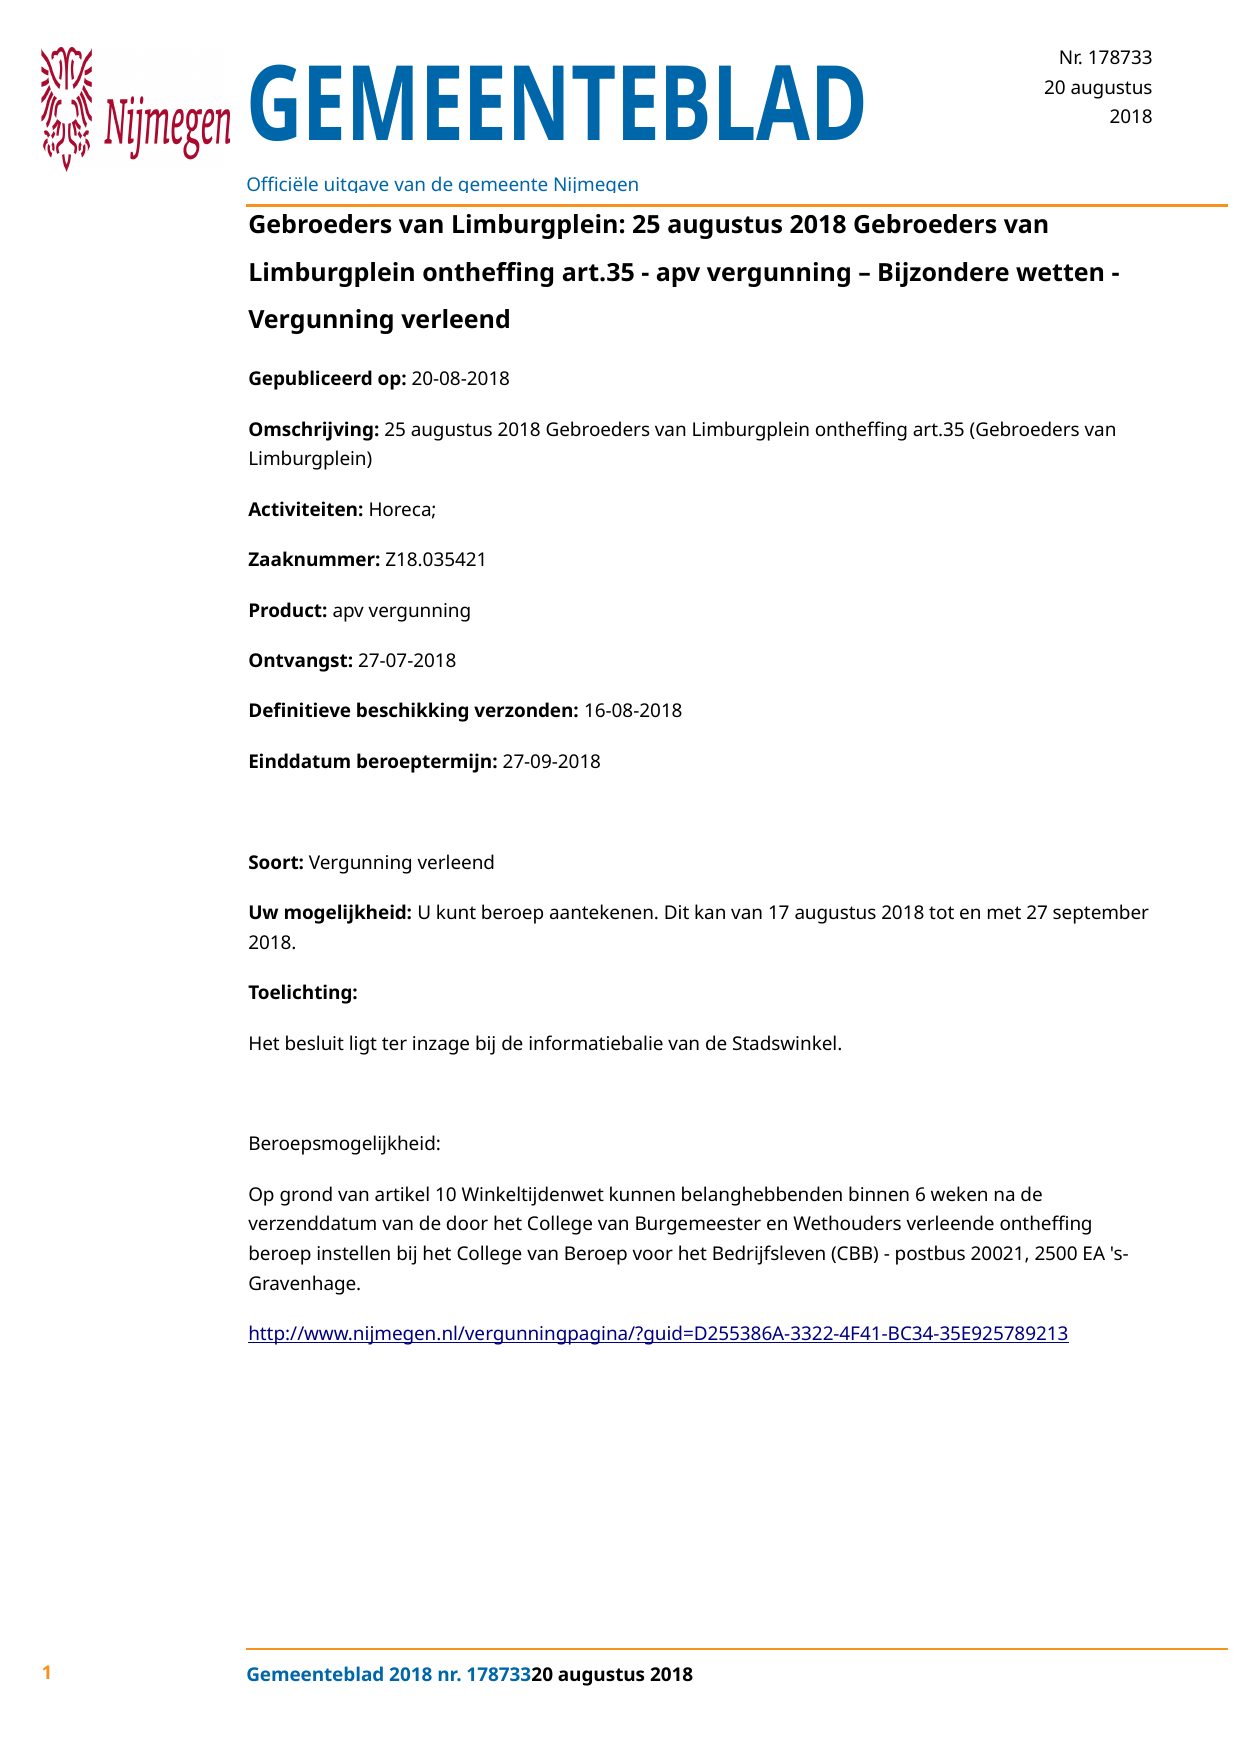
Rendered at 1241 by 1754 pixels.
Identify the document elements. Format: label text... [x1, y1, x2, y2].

text Omschrijving: 25 augustus 2018 Gebroeders van Limburgplein ontheffing art.35 (Gebroeders van Limburgplein) [248, 416, 1152, 471]
text Gebroeders van Limburgplein: 25 augustus 2018 Gebroeders van Limburgplein ontheffing art.35 - apv vergunning – Bijzondere wetten - Vergunning verleend [248, 207, 1152, 336]
text Product: apv vergunning [248, 597, 1152, 622]
text Ontvangst: 27-07-2018 [248, 647, 1152, 673]
text Activiteiten: Horeca; [248, 496, 1152, 522]
text Beroepsmogelijkheid: [248, 1131, 1152, 1156]
text Einddatum beroeptermijn: 27-09-2018 [248, 748, 1152, 774]
text Uw mogelijkheid: U kunt beroep aantekenen. Dit kan van 17 augustus 2018 tot en met 27 september 2018. [248, 899, 1152, 954]
text Het besluit ligt ter inzage bij de informatiebalie van de Stadswinkel. [248, 1030, 1152, 1055]
picture [41, 47, 231, 172]
text Definitieve beschikking verzonden: 16-08-2018 [248, 698, 1152, 723]
text Zaaknummer: Z18.035421 [248, 546, 1152, 572]
text Soort: Vergunning verleend [248, 849, 1152, 874]
text Toelichting: [248, 979, 1152, 1005]
text Gepubliceerd op: 20-08-2018 [248, 366, 1152, 391]
text Op grond van artikel 10 Winkeltijdenwet kunnen belanghebbenden binnen 6 weken na de verzenddatum van de door het College van Burgemeester en Wethouders verleende ontheffing beroep instellen bij het College van Beroep voor het Bedrijfsleven (CBB) - postbus 20021, 2500 EA 's-Gravenhage. [248, 1181, 1152, 1295]
text http://www.nijmegen.nl/vergunningpagina/?guid=D255386A-3322-4F41-BC34-35E925789213 [248, 1320, 1152, 1346]
